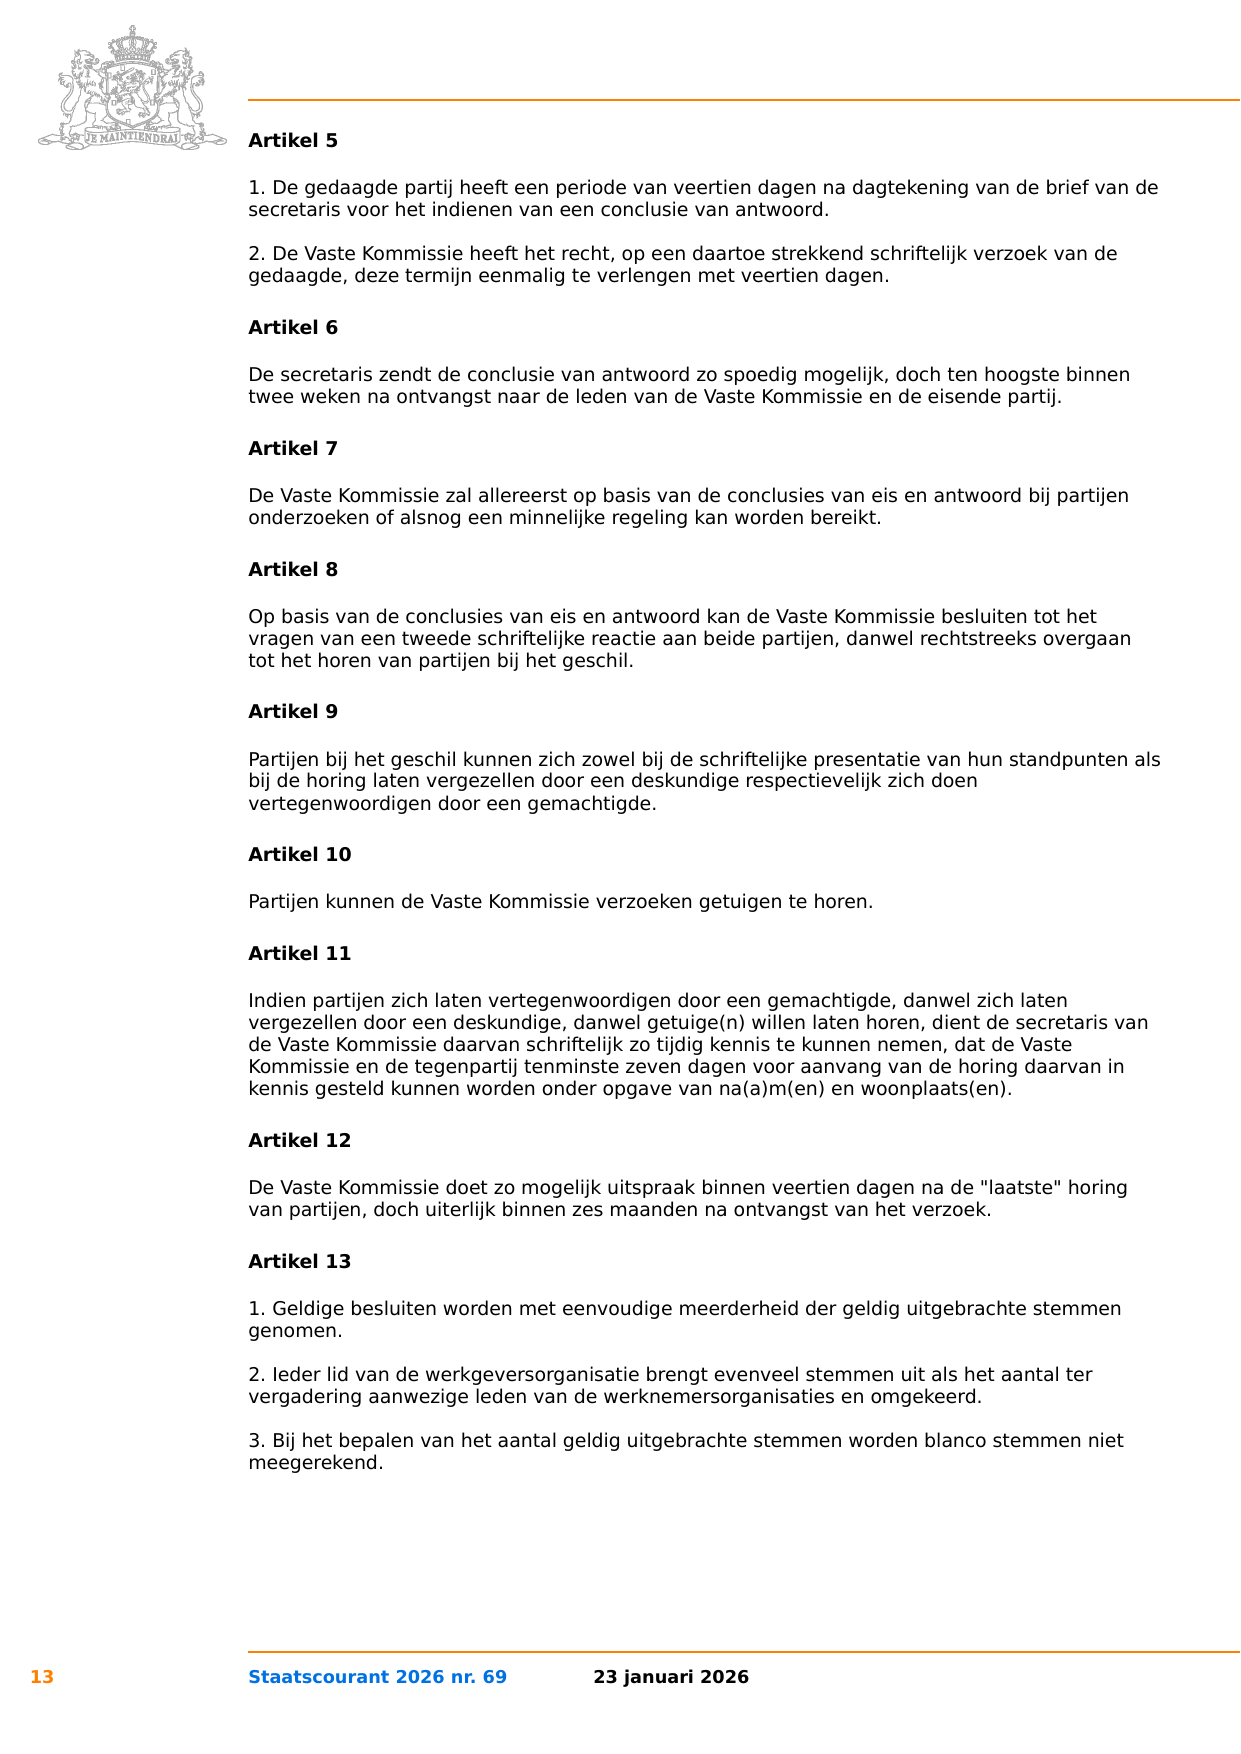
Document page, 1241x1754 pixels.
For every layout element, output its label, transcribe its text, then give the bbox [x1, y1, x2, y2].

subtitle Artikel 6 [248, 317, 1163, 339]
subtitle Artikel 13 [248, 1251, 1163, 1273]
subtitle Artikel 8 [248, 558, 1163, 581]
subtitle Artikel 5 [248, 130, 1163, 152]
text De secretaris zendt de conclusie van antwoord zo spoedig mogelijk, doch ten hoogste binnen twee weken na ontvangst naar de leden van de Vaste Kommissie en de eisende partij. [248, 364, 1163, 408]
text De Vaste Kommissie doet zo mogelijk uitspraak binnen veertien dagen na de "laatste" horing van partijen, doch uiterlijk binnen zes maanden na ontvangst van het verzoek. [248, 1177, 1163, 1221]
subtitle Artikel 12 [248, 1130, 1163, 1152]
text 2. Ieder lid van de werkgeversorganisatie brengt evenveel stemmen uit als het aantal ter vergadering aanwezige leden van de werknemersorganisaties en omgekeerd. [248, 1364, 1163, 1408]
text Op basis van de conclusies van eis en antwoord kan de Vaste Kommissie besluiten tot het vragen van een tweede schriftelijke reactie aan beide partijen, danwel rechtstreeks overgaan tot het horen van partijen bij het geschil. [248, 606, 1163, 671]
subtitle Artikel 7 [248, 438, 1163, 459]
text 1. Geldige besluiten worden met eenvoudige meerderheid der geldig uitgebrachte stemmen genomen. [248, 1298, 1163, 1342]
subtitle Artikel 10 [248, 844, 1163, 866]
text Indien partijen zich laten vertegenwoordigen door een gemachtigde, danwel zich laten vergezellen door een deskundige, danwel getuige(n) willen laten horen, dient de secretaris van de Vaste Kommissie daarvan schriftelijk zo tijdig kennis te kunnen nemen, dat de Vaste Kommissie en de tegenpartij tenminste zeven dagen voor aanvang van de horing daarvan in kennis gesteld kunnen worden onder opgave van na(a)m(en) en woonplaats(en). [248, 990, 1163, 1100]
subtitle Artikel 9 [248, 701, 1163, 723]
text Partijen bij het geschil kunnen zich zowel bij de schriftelijke presentatie van hun standpunten als bij de horing laten vergezellen door een deskundige respectievelijk zich doen vertegenwoordigen door een gemachtigde. [248, 748, 1163, 814]
text Partijen kunnen de Vaste Kommissie verzoeken getuigen te horen. [248, 891, 1163, 913]
text De Vaste Kommissie zal allereerst op basis van de conclusies van eis en antwoord bij partijen onderzoeken of alsnog een minnelijke regeling kan worden bereikt. [248, 484, 1163, 528]
text 3. Bij het bepalen van het aantal geldig uitgebrachte stemmen worden blanco stemmen niet meegerekend. [248, 1430, 1163, 1474]
picture [38, 25, 227, 150]
text 2. De Vaste Kommissie heeft het recht, op een daartoe strekkend schriftelijk verzoek van de gedaagde, deze termijn eenmalig te verlengen met veertien dagen. [248, 243, 1163, 287]
subtitle Artikel 11 [248, 943, 1163, 965]
text 1. De gedaagde partij heeft een periode van veertien dagen na dagtekening van de brief van de secretaris voor het indienen van een conclusie van antwoord. [248, 177, 1163, 221]
